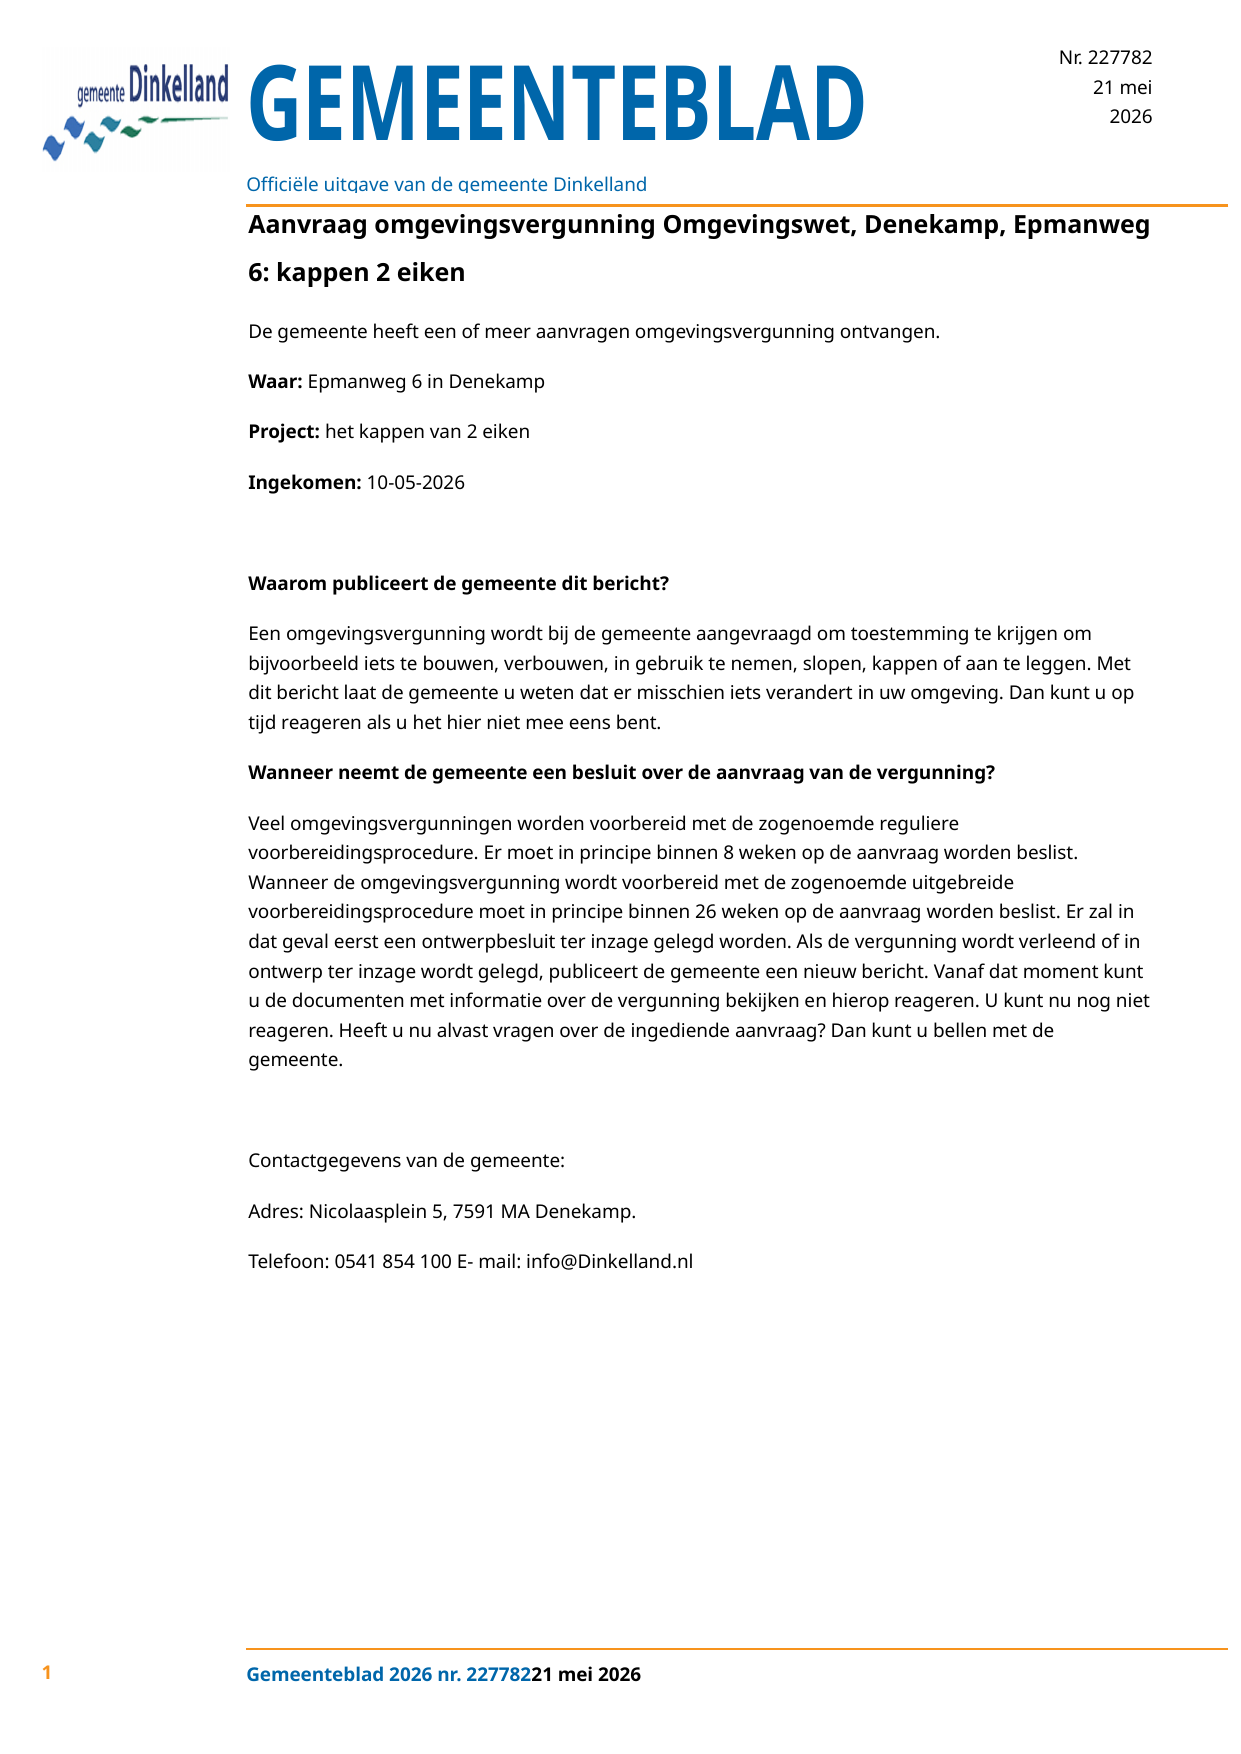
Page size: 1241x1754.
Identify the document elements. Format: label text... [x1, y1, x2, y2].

text Adres: Nicolaasplein 5, 7591 MA Denekamp. [248, 1198, 1152, 1224]
text Ingekomen: 10-05-2026 [248, 469, 1152, 495]
text Contactgegevens van de gemeente: [248, 1147, 1152, 1173]
text Wanneer neemt de gemeente een besluit over de aanvraag van de vergunning? [248, 759, 1152, 785]
picture [41, 47, 231, 172]
text De gemeente heeft een of meer aanvragen omgevingsvergunning ontvangen. [248, 318, 1152, 344]
text Waarom publiceert de gemeente dit bericht? [248, 570, 1152, 596]
text Telefoon: 0541 854 100 E- mail: info@Dinkelland.nl [248, 1248, 1152, 1274]
text Veel omgevingsvergunningen worden voorbereid met de zogenoemde reguliere voorbereidingsprocedure. Er moet in principe binnen 8 weken op de aanvraag worden beslist. Wanneer de omgevingsvergunning wordt voorbereid met de zogenoemde uitgebreide voorbereidingsprocedure moet in principe binnen 26 weken op de aanvraag worden beslist. Er zal in dat geval eerst een ontwerpbesluit ter inzage gelegd worden. Als de vergunning wordt verleend of in ontwerp ter inzage wordt gelegd, publiceert de gemeente een nieuw bericht. Vanaf dat moment kunt u de documenten met informatie over de vergunning bekijken en hierop reageren. U kunt nu nog niet reageren. Heeft u nu alvast vragen over de ingediende aanvraag? Dan kunt u bellen met de gemeente. [248, 810, 1152, 1072]
text Waar: Epmanweg 6 in Denekamp [248, 368, 1152, 394]
text Aanvraag omgevingsvergunning Omgevingswet, Denekamp, Epmanweg 6: kappen 2 eiken [248, 207, 1152, 288]
text Project: het kappen van 2 eiken [248, 419, 1152, 444]
text Een omgevingsvergunning wordt bij de gemeente aangevraagd om toestemming te krijgen om bijvoorbeeld iets te bouwen, verbouwen, in gebruik te nemen, slopen, kappen of aan te leggen. Met dit bericht laat de gemeente u weten dat er misschien iets verandert in uw omgeving. Dan kunt u op tijd reageren als u het hier niet mee eens bent. [248, 620, 1152, 735]
